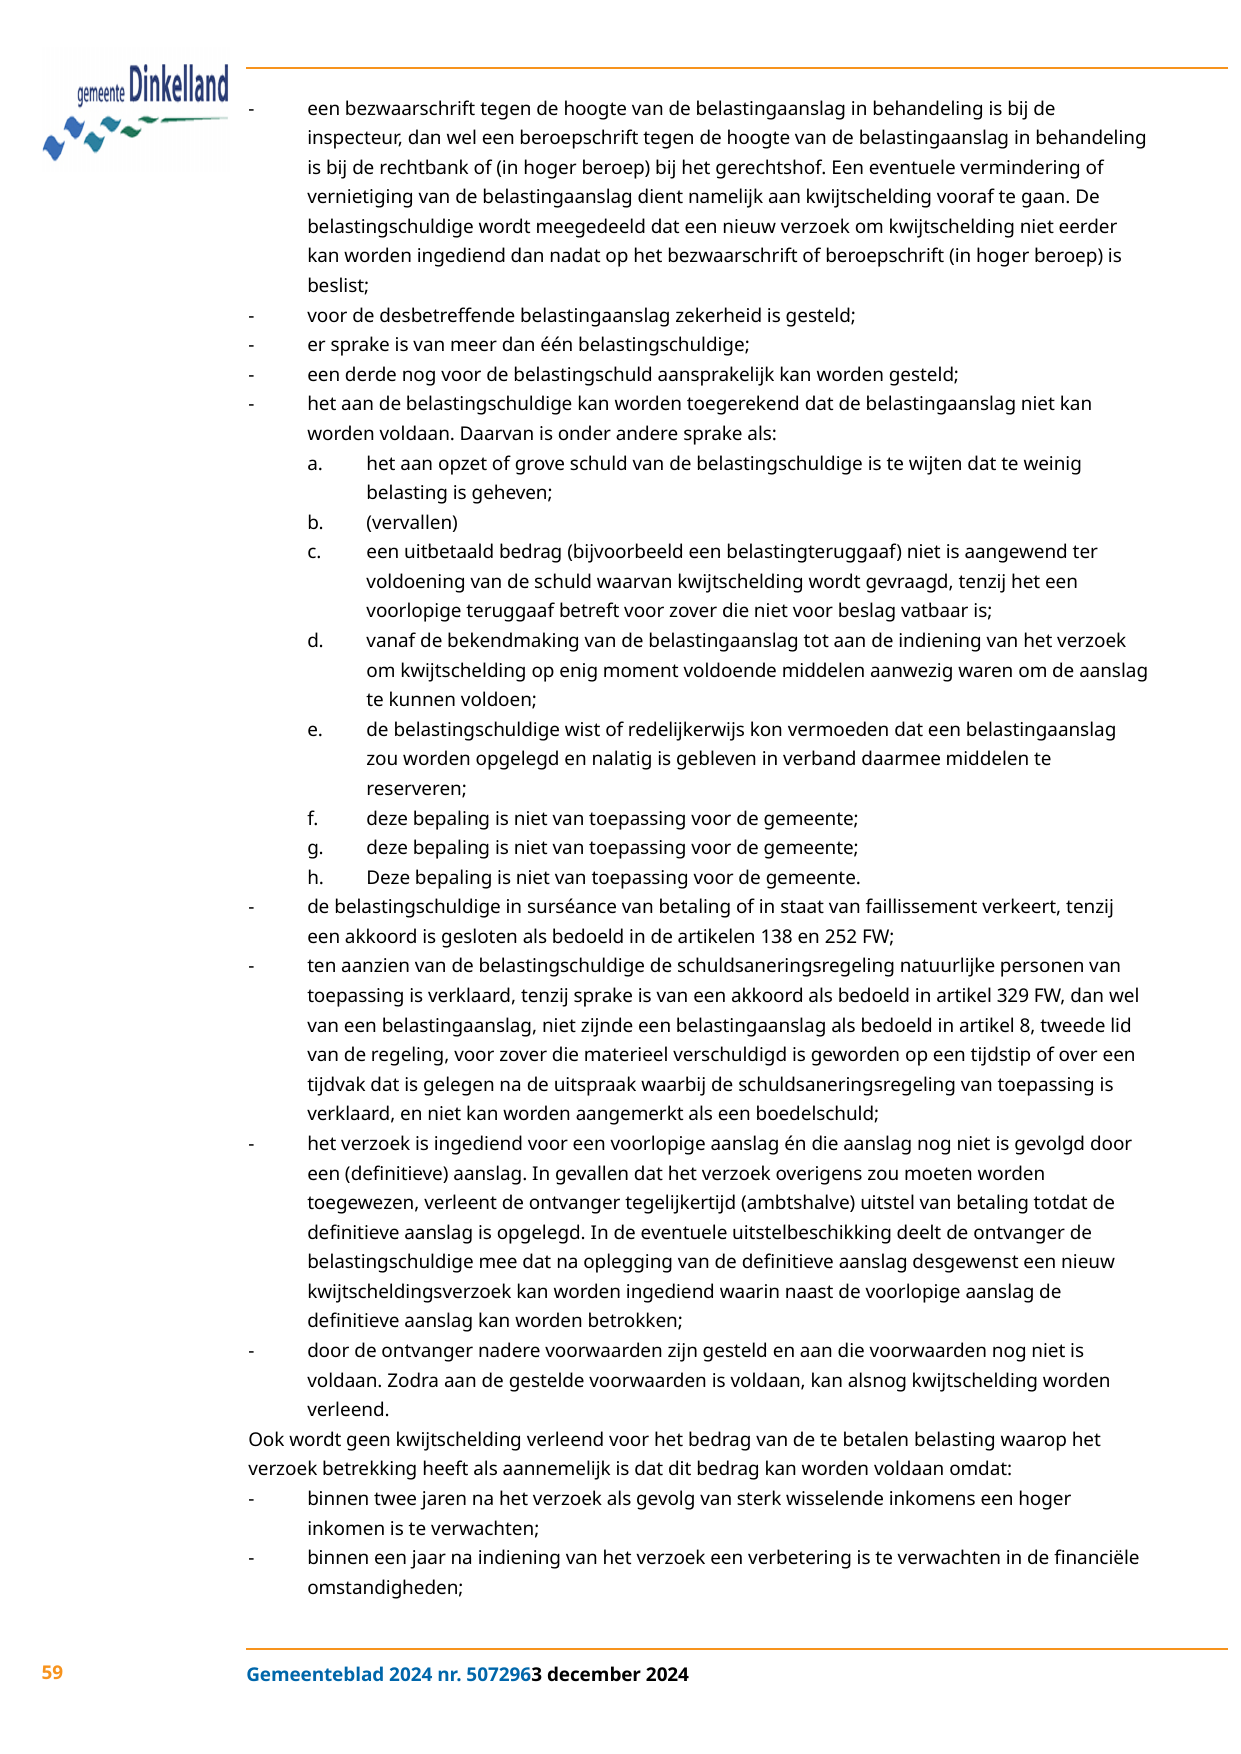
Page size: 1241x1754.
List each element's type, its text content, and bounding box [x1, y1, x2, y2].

list deze bepaling is niet van toepassing voor de gemeente; [307, 805, 1152, 831]
list een bezwaarschrift tegen de hoogte van de belastingaanslag in behandeling is bij de inspecteur, dan wel een beroepschrift tegen de hoogte van de belastingaanslag in behandeling is bij de rechtbank of (in hoger beroep) bij het gerechtshof. Een eventuele vermindering of vernietiging van de belastingaanslag dient namelijk aan kwijtschelding vooraf te gaan. De belastingschuldige wordt meegedeeld dat een nieuw verzoek om kwijtschelding niet eerder kan worden ingediend dan nadat op het bezwaarschrift of beroepschrift (in hoger beroep) is beslist; [248, 95, 1152, 298]
list Deze bepaling is niet van toepassing voor de gemeente. [307, 864, 1152, 890]
list (vervallen) [307, 509, 1152, 535]
picture [41, 47, 231, 172]
list een derde nog voor de belastingschuld aansprakelijk kan worden gesteld; [248, 361, 1152, 387]
text Ook wordt geen kwijtschelding verleend voor het bedrag van de te betalen belasting waarop het verzoek betrekking heeft als aannemelijk is dat dit bedrag kan worden voldaan omdat: [248, 1426, 1152, 1481]
list het aan opzet of grove schuld van de belastingschuldige is te wijten dat te weinig belasting is geheven; [307, 450, 1152, 505]
list een uitbetaald bedrag (bijvoorbeeld een belastingteruggaaf) niet is aangewend ter voldoening van de schuld waarvan kwijtschelding wordt gevraagd, tenzij het een voorlopige teruggaaf betreft voor zover die niet voor beslag vatbaar is; [307, 538, 1152, 623]
list vanaf de bekendmaking van de belastingaanslag tot aan de indiening van het verzoek om kwijtschelding op enig moment voldoende middelen aanwezig waren om de aanslag te kunnen voldoen; [307, 627, 1152, 712]
list de belastingschuldige in surséance van betaling of in staat van faillissement verkeert, tenzij een akkoord is gesloten als bedoeld in de artikelen 138 en 252 FW; [248, 893, 1152, 949]
list ten aanzien van de belastingschuldige de schuldsaneringsregeling natuurlijke personen van toepassing is verklaard, tenzij sprake is van een akkoord als bedoeld in artikel 329 FW, dan wel van een belastingaanslag, niet zijnde een belastingaanslag als bedoeld in artikel 8, tweede lid van de regeling, voor zover die materieel verschuldigd is geworden op een tijdstip of over een tijdvak dat is gelegen na de uitspraak waarbij de schuldsaneringsregeling van toepassing is verklaard, en niet kan worden aangemerkt als een boedelschuld; [248, 953, 1152, 1126]
list binnen een jaar na indiening van het verzoek een verbetering is te verwachten in de financiële omstandigheden; [248, 1544, 1152, 1600]
list er sprake is van meer dan één belastingschuldige; [248, 331, 1152, 357]
list voor de desbetreffende belastingaanslag zekerheid is gesteld; [248, 302, 1152, 328]
list het aan de belastingschuldige kan worden toegerekend dat de belastingaanslag niet kan worden voldaan. Daarvan is onder andere sprake als: [248, 391, 1152, 446]
list deze bepaling is niet van toepassing voor de gemeente; [307, 834, 1152, 860]
list binnen twee jaren na het verzoek als gevolg van sterk wisselende inkomens een hoger inkomen is te verwachten; [248, 1485, 1152, 1541]
list door de ontvanger nadere voorwaarden zijn gesteld en aan die voorwaarden nog niet is voldaan. Zodra aan de gestelde voorwaarden is voldaan, kan alsnog kwijtschelding worden verleend. [248, 1337, 1152, 1422]
list het verzoek is ingediend voor een voorlopige aanslag én die aanslag nog niet is gevolgd door een (definitieve) aanslag. In gevallen dat het verzoek overigens zou moeten worden toegewezen, verleent de ontvanger tegelijkertijd (ambtshalve) uitstel van betaling totdat de definitieve aanslag is opgelegd. In de eventuele uitstelbeschikking deelt de ontvanger de belastingschuldige mee dat na oplegging van de definitieve aanslag desgewenst een nieuw kwijtscheldingsverzoek kan worden ingediend waarin naast de voorlopige aanslag de definitieve aanslag kan worden betrokken; [248, 1130, 1152, 1333]
list de belastingschuldige wist of redelijkerwijs kon vermoeden dat een belastingaanslag zou worden opgelegd en nalatig is gebleven in verband daarmee middelen te reserveren; [307, 716, 1152, 801]
